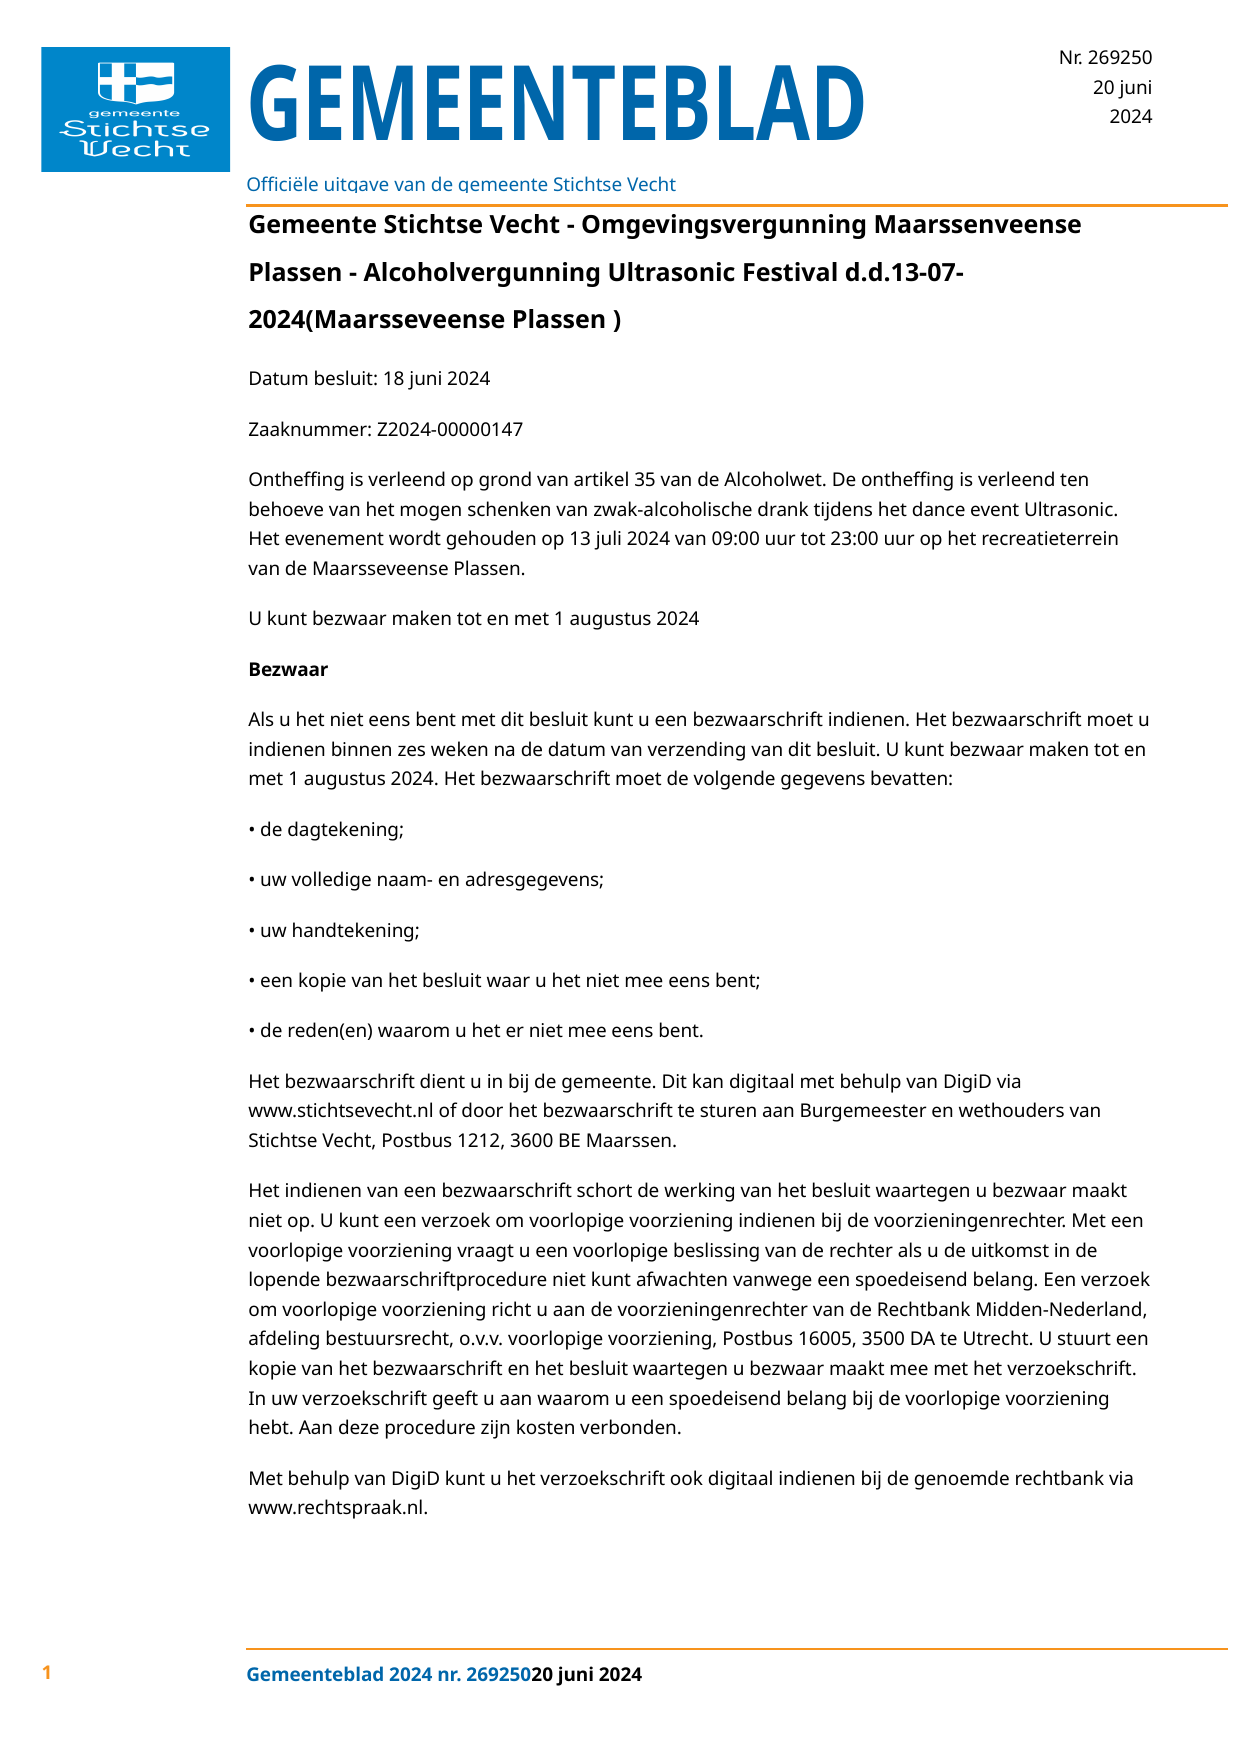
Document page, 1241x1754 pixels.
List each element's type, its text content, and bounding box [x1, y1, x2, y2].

text U kunt bezwaar maken tot en met 1 augustus 2024 [248, 606, 1152, 631]
text Zaaknummer: Z2024-00000147 [248, 416, 1152, 442]
text • de dagtekening; [248, 816, 1152, 842]
text Met behulp van DigiD kunt u het verzoekschrift ook digitaal indienen bij de genoemde rechtbank via www.rechtspraak.nl. [248, 1465, 1152, 1520]
text Bezwaar [248, 656, 1152, 682]
text Het bezwaarschrift dient u in bij de gemeente. Dit kan digitaal met behulp van DigiD via www.stichtsevecht.nl of door het bezwaarschrift te sturen aan Burgemeester en wethouders van Stichtse Vecht, Postbus 1212, 3600 BE Maarssen. [248, 1068, 1152, 1153]
text Datum besluit: 18 juni 2024 [248, 366, 1152, 391]
text • de reden(en) waarom u het er niet mee eens bent. [248, 1018, 1152, 1043]
text Gemeente Stichtse Vecht - Omgevingsvergunning Maarssenveense Plassen - Alcoholvergunning Ultrasonic Festival d.d.13-07-2024(Maarsseveense Plassen ) [248, 207, 1152, 336]
text • uw handtekening; [248, 917, 1152, 942]
text • uw volledige naam- en adresgegevens; [248, 866, 1152, 892]
text Ontheffing is verleend op grond van artikel 35 van de Alcoholwet. De ontheffing is verleend ten behoeve van het mogen schenken van zwak-alcoholische drank tijdens het dance event Ultrasonic. Het evenement wordt gehouden op 13 juli 2024 van 09:00 uur tot 23:00 uur op het recreatieterrein van de Maarsseveense Plassen. [248, 466, 1152, 581]
text Het indienen van een bezwaarschrift schort de werking van het besluit waartegen u bezwaar maakt niet op. U kunt een verzoek om voorlopige voorziening indienen bij de voorzieningenrechter. Met een voorlopige voorziening vraagt u een voorlopige beslissing van de rechter als u de uitkomst in de lopende bezwaarschriftprocedure niet kunt afwachten vanwege een spoedeisend belang. Een verzoek om voorlopige voorziening richt u aan de voorzieningenrechter van de Rechtbank Midden-Nederland, afdeling bestuursrecht, o.v.v. voorlopige voorziening, Postbus 16005, 3500 DA te Utrecht. U stuurt een kopie van het bezwaarschrift en het besluit waartegen u bezwaar maakt mee met het verzoekschrift. In uw verzoekschrift geeft u aan waarom u een spoedeisend belang bij de voorlopige voorziening hebt. Aan deze procedure zijn kosten verbonden. [248, 1178, 1152, 1440]
text • een kopie van het besluit waar u het niet mee eens bent; [248, 967, 1152, 993]
picture [99, 63, 135, 101]
text Als u het niet eens bent met dit besluit kunt u een bezwaarschrift indienen. Het bezwaarschrift moet u indienen binnen zes weken na de datum van verzending van dit besluit. U kunt bezwaar maken tot en met 1 augustus 2024. Het bezwaarschrift moet de volgende gegevens bevatten: [248, 706, 1152, 791]
picture [137, 63, 174, 103]
